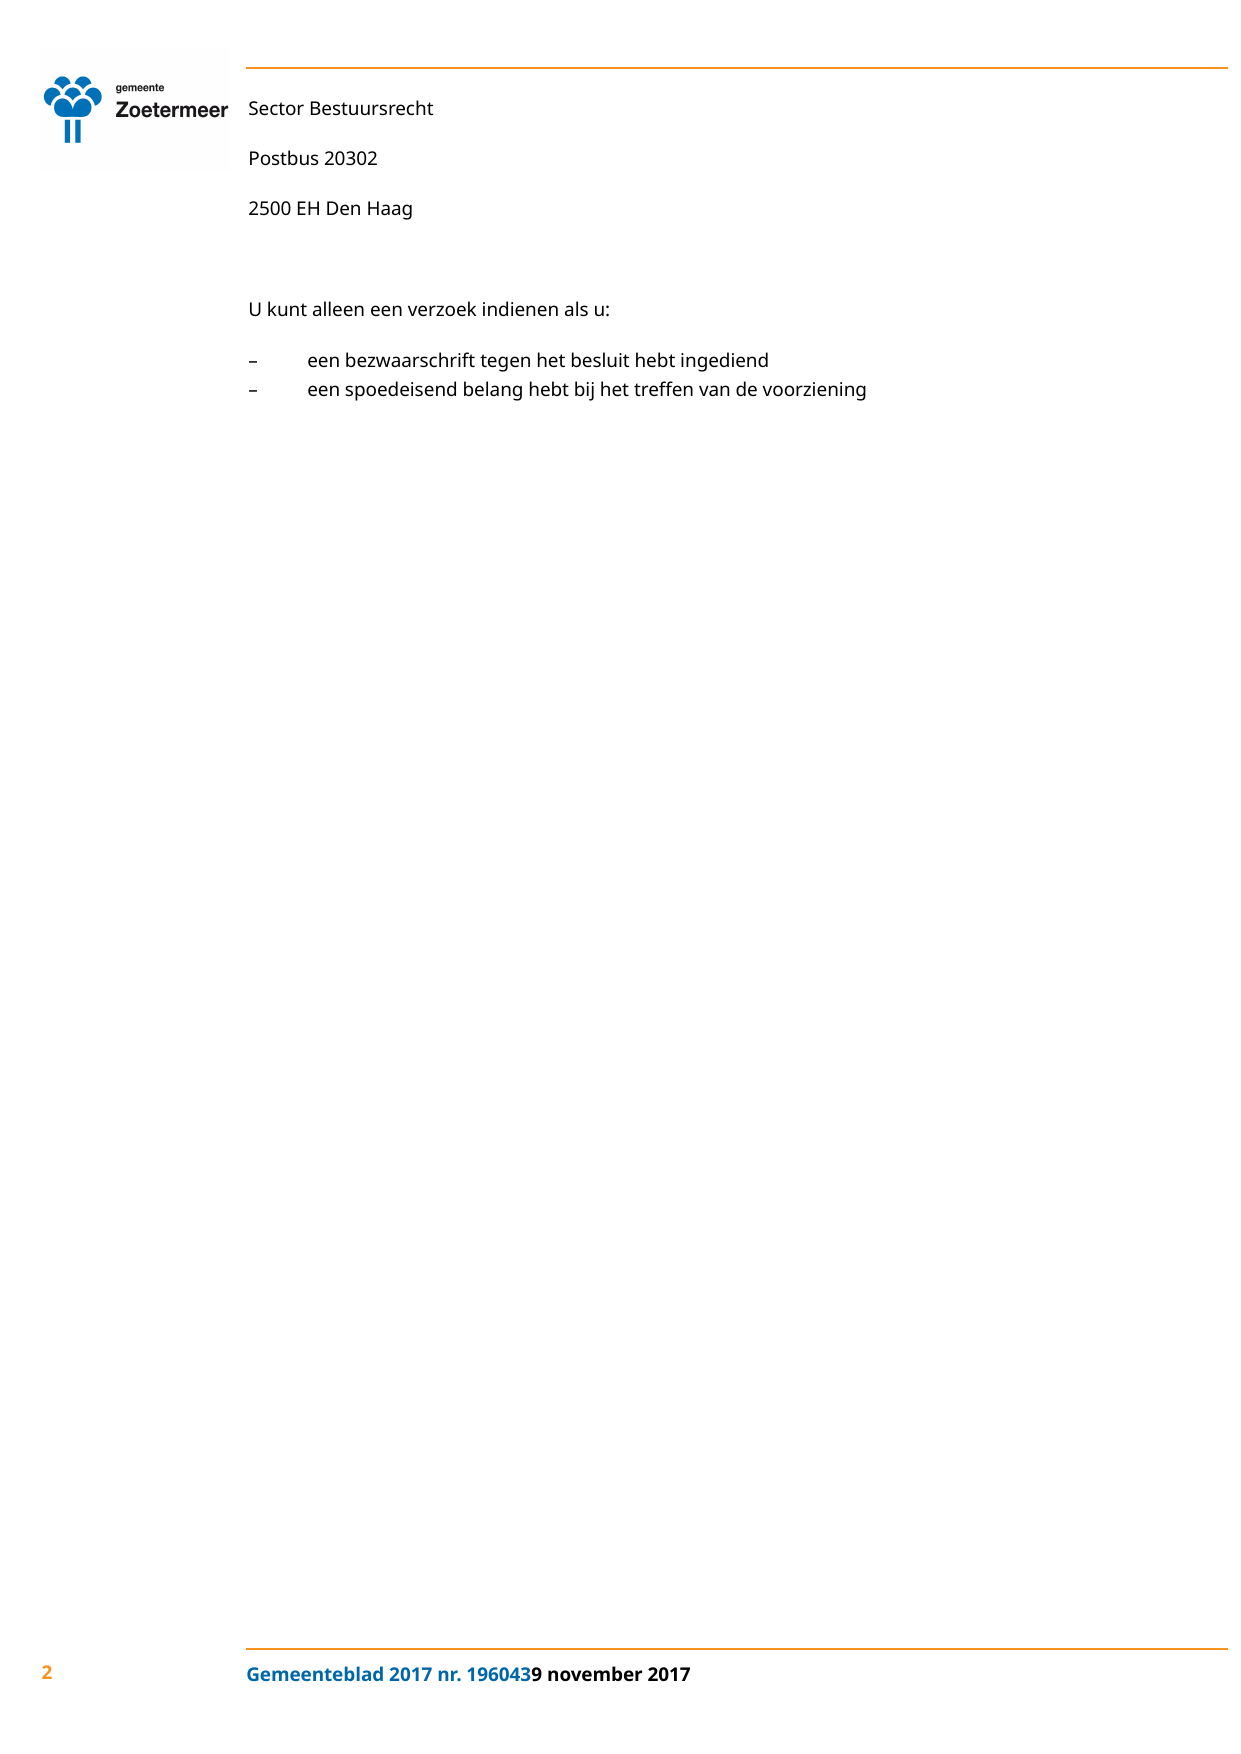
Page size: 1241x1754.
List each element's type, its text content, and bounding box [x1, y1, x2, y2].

list een bezwaarschrift tegen het besluit hebt ingediend [248, 347, 1152, 373]
text Postbus 20302 [248, 145, 1152, 171]
text Sector Bestuursrecht [248, 95, 1152, 121]
list een spoedeisend belang hebt bij het treffen van de voorziening [248, 376, 1152, 402]
text 2500 EH Den Haag [248, 196, 1152, 221]
picture [41, 47, 231, 172]
text U kunt alleen een verzoek indienen als u: [248, 296, 1152, 322]
